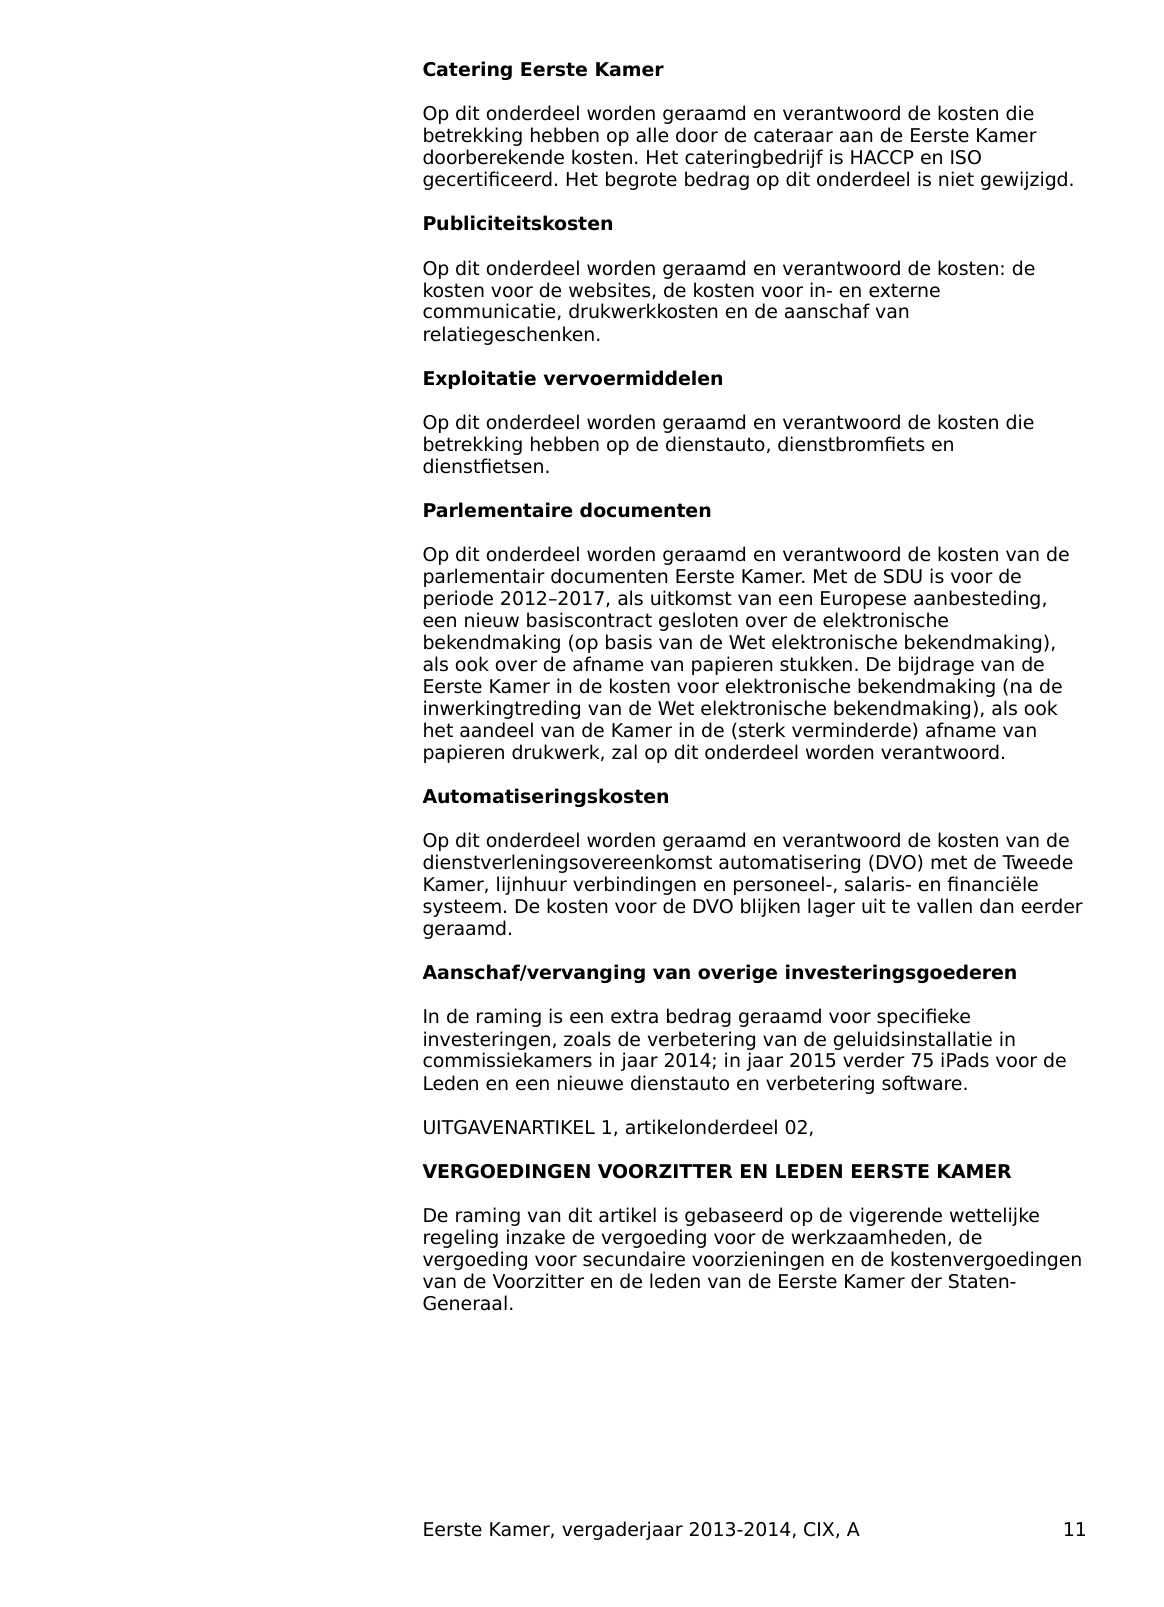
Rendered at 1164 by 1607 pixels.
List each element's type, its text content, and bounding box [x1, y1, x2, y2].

text Op dit onderdeel worden geraamd en verantwoord de kosten die betrekking hebben op alle door de cateraar aan de Eerste Kamer doorberekende kosten. Het cateringbedrijf is HACCP en ISO gecertificeerd. Het begrote bedrag op dit onderdeel is niet gewijzigd. [422, 103, 1087, 191]
subtitle Catering Eerste Kamer [422, 59, 1087, 81]
text Op dit onderdeel worden geraamd en verantwoord de kosten van de dienstverleningsovereenkomst automatisering (DVO) met de Tweede Kamer, lijnhuur verbindingen en personeel-, salaris- en financiële systeem. De kosten voor de DVO blijken lager uit te vallen dan eerder geraamd. [422, 830, 1087, 940]
subtitle Automatiseringskosten [422, 786, 1087, 808]
subtitle VERGOEDINGEN VOORZITTER EN LEDEN EERSTE KAMER [422, 1161, 1087, 1183]
subtitle Parlementaire documenten [422, 500, 1087, 522]
subtitle Publiciteitskosten [422, 213, 1087, 235]
text Op dit onderdeel worden geraamd en verantwoord de kosten: de kosten voor de websites, de kosten voor in- en externe communicatie, drukwerkkosten en de aanschaf van relatiegeschenken. [422, 257, 1087, 345]
subtitle Aanschaf/vervanging van overige investeringsgoederen [422, 962, 1087, 984]
subtitle Exploitatie vervoermiddelen [422, 368, 1087, 389]
text Op dit onderdeel worden geraamd en verantwoord de kosten die betrekking hebben op de dienstauto, dienstbromfiets en dienstfietsen. [422, 412, 1087, 478]
text Op dit onderdeel worden geraamd en verantwoord de kosten van de parlementair documenten Eerste Kamer. Met de SDU is voor de periode 2012–2017, als uitkomst van een Europese aanbesteding, een nieuw basiscontract gesloten over de elektronische bekendmaking (op basis van de Wet elektronische bekendmaking), als ook over de afname van papieren stukken. De bijdrage van de Eerste Kamer in de kosten voor elektronische bekendmaking (na de inwerkingtreding van de Wet elektronische bekendmaking), als ook het aandeel van de Kamer in de (sterk verminderde) afname van papieren drukwerk, zal op dit onderdeel worden verantwoord. [422, 544, 1087, 764]
text De raming van dit artikel is gebaseerd op de vigerende wettelijke regeling inzake de vergoeding voor de werkzaamheden, de vergoeding voor secundaire voorzieningen en de kostenvergoedingen van de Voorzitter en de leden van de Eerste Kamer der Staten-Generaal. [422, 1205, 1087, 1315]
subtitle UITGAVENARTIKEL 1, artikelonderdeel 02, [422, 1117, 1087, 1138]
text In de raming is een extra bedrag geraamd voor specifieke investeringen, zoals de verbetering van de geluidsinstallatie in commissiekamers in jaar 2014; in jaar 2015 verder 75 iPads voor de Leden en een nieuwe dienstauto en verbetering software. [422, 1006, 1087, 1094]
